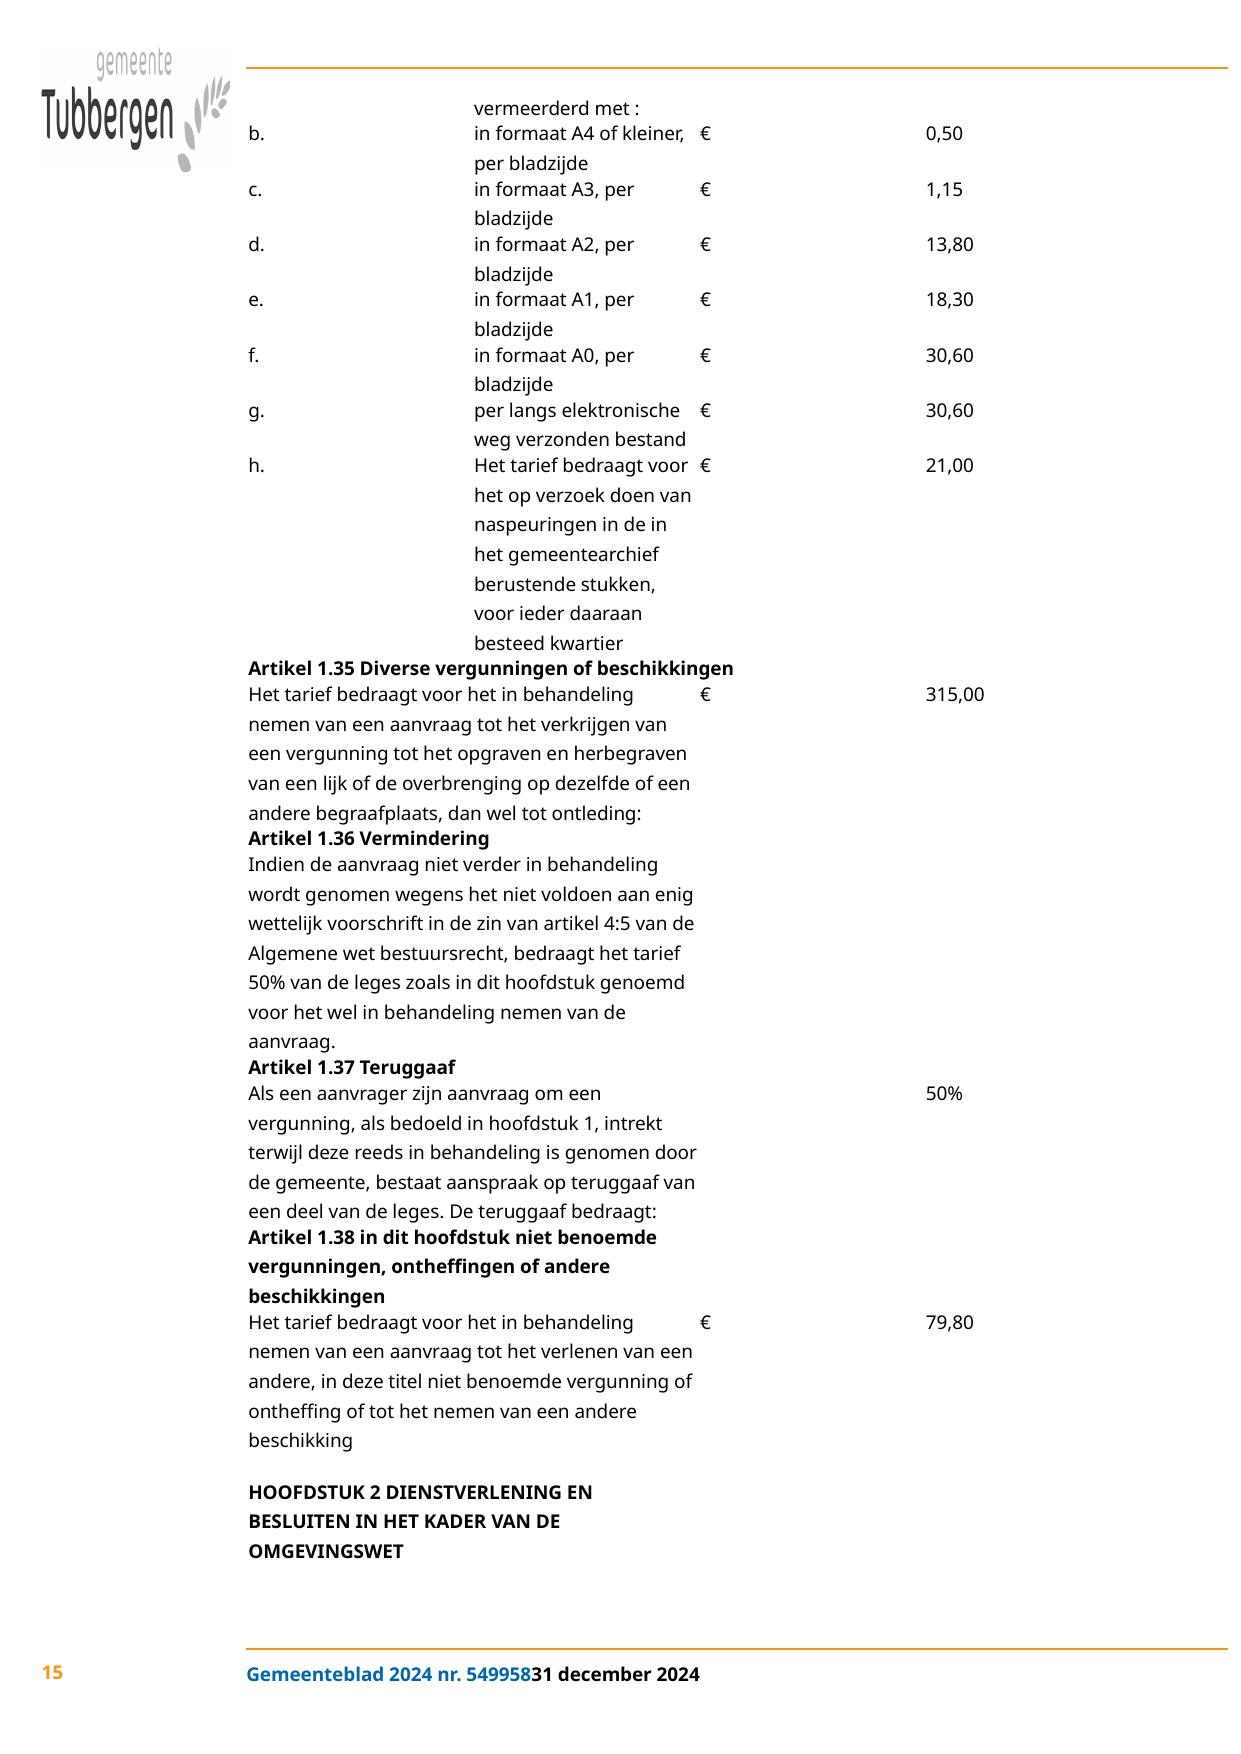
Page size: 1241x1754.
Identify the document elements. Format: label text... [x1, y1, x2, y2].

table_cell c. [248, 176, 474, 231]
table_cell b. [248, 121, 474, 176]
table_cell Artikel 1.35 Diverse vergunningen of beschikkingen [248, 656, 926, 681]
table_cell 0,50 [926, 121, 1152, 176]
table_cell HOOFDSTUK 2 DIENSTVERLENING EN BESLUITEN IN HET KADER VAN DE OMGEVINGSWET [248, 1479, 700, 1564]
table_cell Het tarief bedraagt voor het op verzoek doen van naspeuringen in de in het gemeentearchief berustende stukken, voor ieder daaraan besteed kwartier [474, 453, 700, 656]
table_cell 79,80 [926, 1309, 1152, 1453]
table_cell [926, 1054, 1152, 1080]
table_cell h. [248, 453, 474, 656]
table_cell f. [248, 342, 474, 397]
table_cell Het tarief bedraagt voor het in behandeling nemen van een aanvraag tot het verlenen van een andere, in deze titel niet benoemde vergunning of ontheffing of tot het nemen van een andere beschikking [248, 1309, 700, 1453]
table_cell [926, 1224, 1152, 1309]
table_cell [248, 1453, 474, 1479]
table_cell [700, 851, 926, 1054]
table_cell € [700, 453, 926, 656]
table_cell € [700, 176, 926, 231]
table_cell [700, 1054, 926, 1080]
table_cell 1,15 [926, 176, 1152, 231]
table_cell [700, 1453, 926, 1479]
table_cell Artikel 1.37 Teruggaaf [248, 1054, 700, 1080]
table_cell € [700, 231, 926, 286]
table_cell 30,60 [926, 397, 1152, 452]
table_cell Artikel 1.36 Vermindering [248, 825, 700, 851]
table_cell [248, 1564, 474, 1589]
table_cell per langs elektronische weg verzonden bestand [474, 397, 700, 452]
table_cell g. [248, 397, 474, 452]
table_cell [474, 1453, 700, 1479]
table_cell [700, 1080, 926, 1224]
table_cell € [700, 121, 926, 176]
table_cell € [700, 1309, 926, 1453]
table_cell [700, 1479, 926, 1564]
table_cell Artikel 1.38 in dit hoofdstuk niet benoemde vergunningen, ontheffingen of andere beschikkingen [248, 1224, 700, 1309]
table_cell € [700, 286, 926, 342]
picture [41, 47, 231, 172]
table_cell in formaat A4 of kleiner, per bladzijde [474, 121, 700, 176]
table_cell [700, 1224, 926, 1309]
table_cell Als een aanvrager zijn aanvraag om een vergunning, als bedoeld in hoofdstuk 1, intrekt terwijl deze reeds in behandeling is genomen door de gemeente, bestaat aanspraak op teruggaaf van een deel van de leges. De teruggaaf bedraagt: [248, 1080, 700, 1224]
table_cell [700, 95, 926, 121]
table_cell 18,30 [926, 286, 1152, 342]
table_cell [926, 1453, 1152, 1479]
table_cell 21,00 [926, 453, 1152, 656]
table_cell € [700, 342, 926, 397]
table_cell [926, 851, 1152, 1054]
table_cell [474, 1564, 700, 1589]
table_cell € [700, 397, 926, 452]
table_cell Indien de aanvraag niet verder in behandeling wordt genomen wegens het niet voldoen aan enig wettelijk voorschrift in de zin van artikel 4:5 van de Algemene wet bestuursrecht, bedraagt het tarief 50% van de leges zoals in dit hoofdstuk genoemd voor het wel in behandeling nemen van de aanvraag. [248, 851, 700, 1054]
table_cell Het tarief bedraagt voor het in behandeling nemen van een aanvraag tot het verkrijgen van een vergunning tot het opgraven en herbegraven van een lijk of de overbrenging op dezelfde of een andere begraafplaats, dan wel tot ontleding: [248, 681, 700, 825]
table_cell e. [248, 286, 474, 342]
table_cell in formaat A2, per bladzijde [474, 231, 700, 286]
table_cell [926, 656, 1152, 681]
table_cell vermeerderd met : [474, 95, 700, 121]
table_cell 50% [926, 1080, 1152, 1224]
table_cell [248, 95, 474, 121]
table_cell in formaat A1, per bladzijde [474, 286, 700, 342]
table_cell 30,60 [926, 342, 1152, 397]
table_cell 315,00 [926, 681, 1152, 825]
table_cell [926, 95, 1152, 121]
table_cell in formaat A3, per bladzijde [474, 176, 700, 231]
table_cell € [700, 681, 926, 825]
table_cell [700, 825, 926, 851]
table_cell [700, 1564, 926, 1589]
table_cell [926, 1479, 1152, 1564]
table_cell in formaat A0, per bladzijde [474, 342, 700, 397]
table_cell [926, 825, 1152, 851]
table_cell d. [248, 231, 474, 286]
table_cell [926, 1564, 1152, 1589]
table_cell 13,80 [926, 231, 1152, 286]
